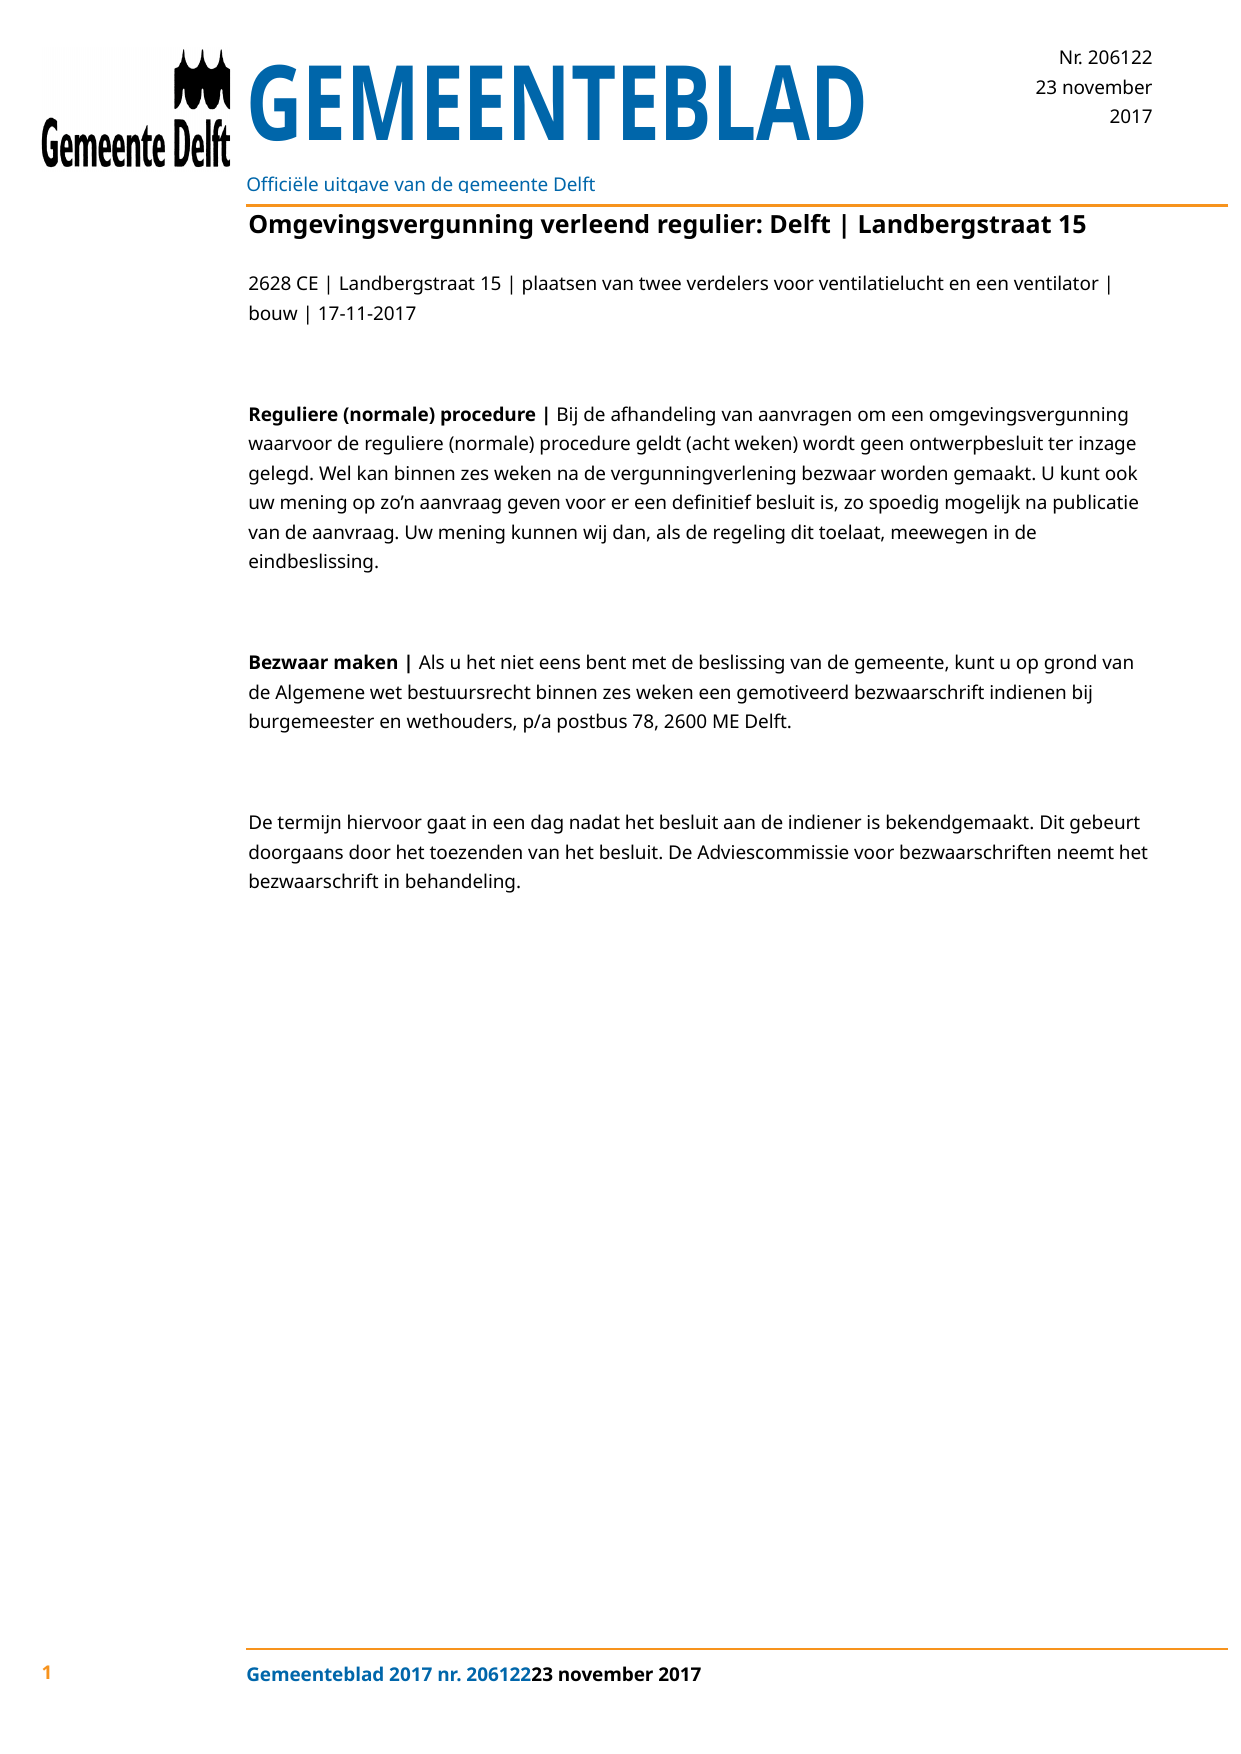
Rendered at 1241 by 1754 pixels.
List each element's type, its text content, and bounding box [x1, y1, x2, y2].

text Reguliere (normale) procedure | Bij de afhandeling van aanvragen om een omgevingsvergunning waarvoor de reguliere (normale) procedure geldt (acht weken) wordt geen ontwerpbesluit ter inzage gelegd. Wel kan binnen zes weken na de vergunningverlening bezwaar worden gemaakt. U kunt ook uw mening op zo’n aanvraag geven voor er een definitief besluit is, zo spoedig mogelijk na publicatie van de aanvraag. Uw mening kunnen wij dan, als de regeling dit toelaat, meewegen in de eindbeslissing. [248, 401, 1152, 574]
text De termijn hiervoor gaat in een dag nadat het besluit aan de indiener is bekendgemaakt. Dit gebeurt doorgaans door het toezenden van het besluit. De Adviescommissie voor bezwaarschriften neemt het bezwaarschrift in behandeling. [248, 809, 1152, 894]
text 2628 CE | Landbergstraat 15 | plaatsen van twee verdelers voor ventilatielucht en een ventilator | bouw | 17-11-2017 [248, 270, 1152, 326]
text Omgevingsvergunning verleend regulier: Delft | Landbergstraat 15 [248, 207, 1152, 241]
text Bezwaar maken | Als u het niet eens bent met de beslissing van de gemeente, kunt u op grond van de Algemene wet bestuursrecht binnen zes weken een gemotiveerd bezwaarschrift indienen bij burgemeester en wethouders, p/a postbus 78, 2600 ME Delft. [248, 649, 1152, 734]
picture [41, 47, 231, 172]
